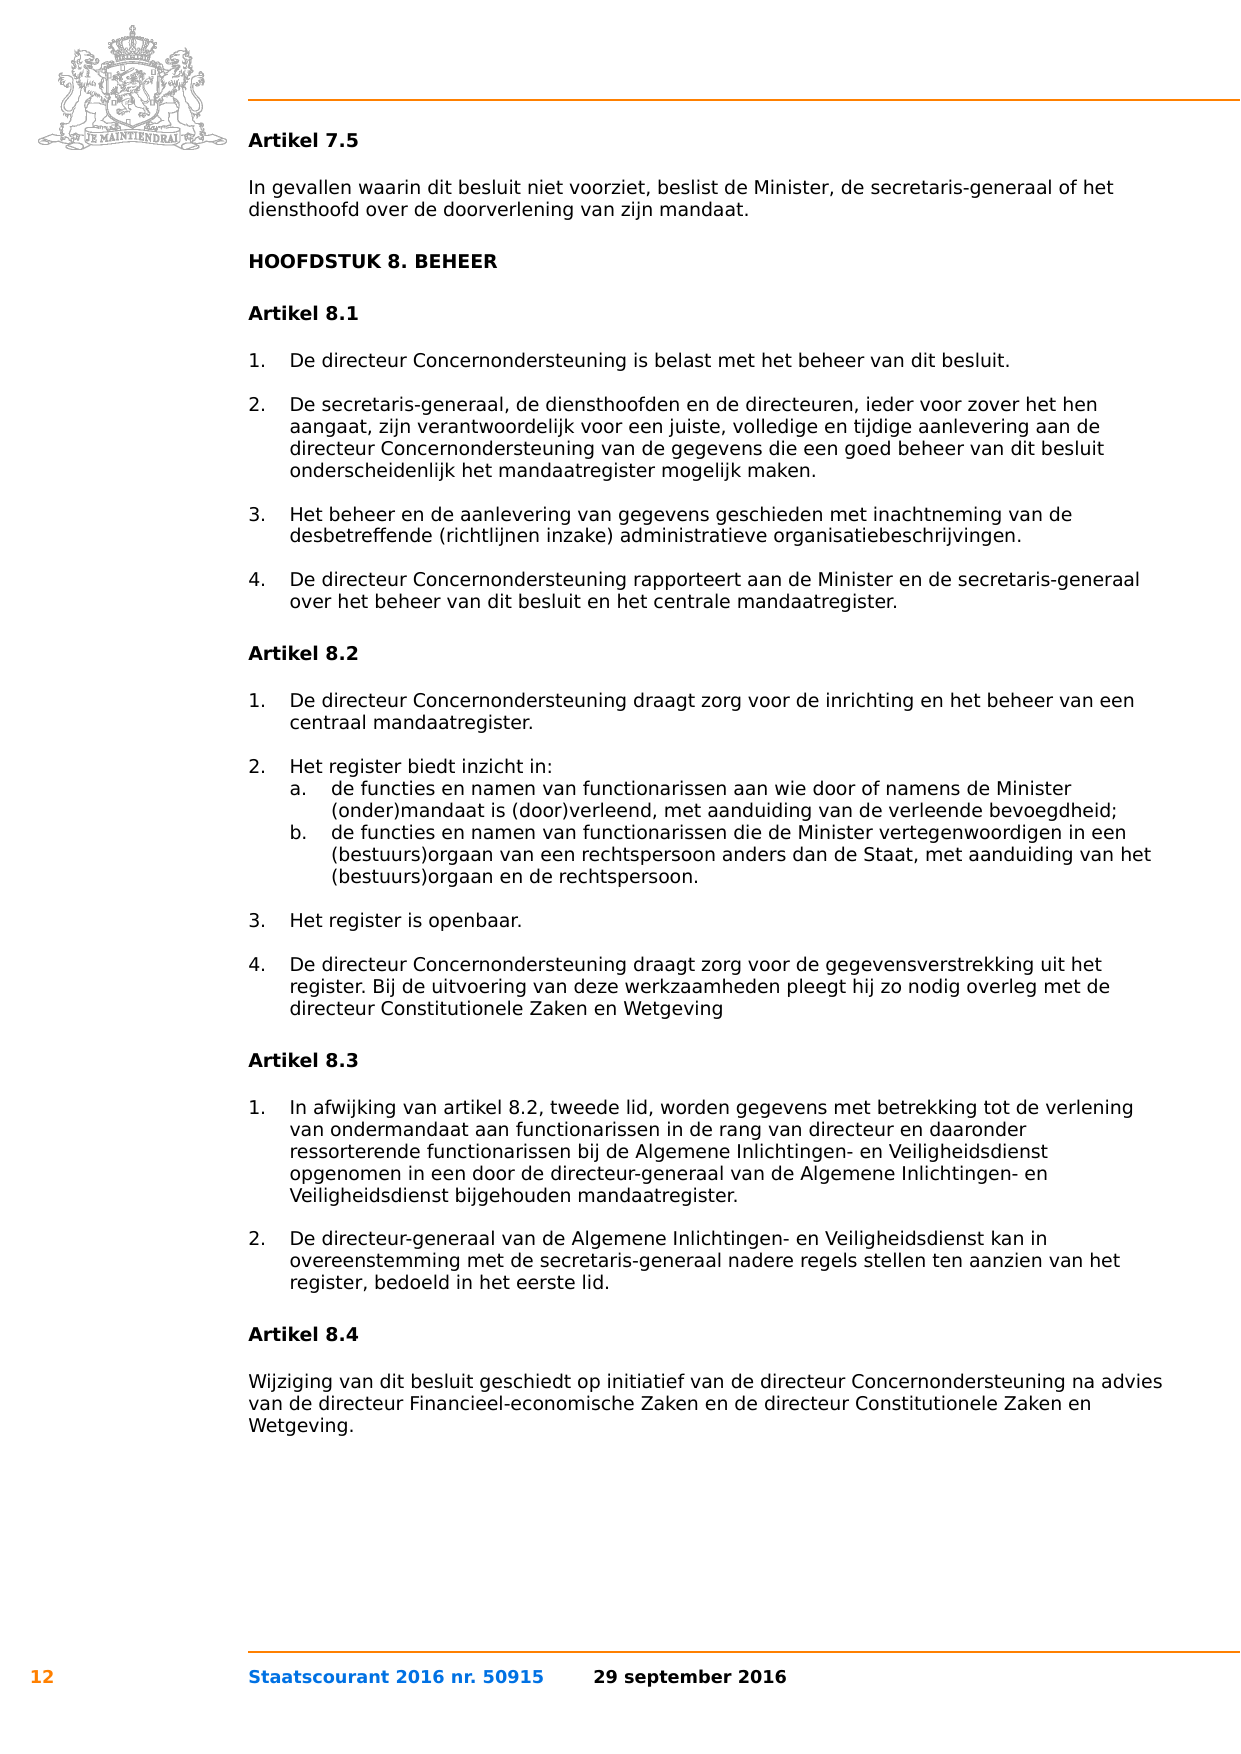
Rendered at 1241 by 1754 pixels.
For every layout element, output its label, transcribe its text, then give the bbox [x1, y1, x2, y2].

text 1. De directeur Concernondersteuning is belast met het beheer van dit besluit. [248, 350, 1163, 372]
text 4. De directeur Concernondersteuning rapporteert aan de Minister en de secretaris-generaal over het beheer van dit besluit en het centrale mandaatregister. [248, 569, 1163, 613]
text Wijziging van dit besluit geschiedt op initiatief van de directeur Concernondersteuning na advies van de directeur Financieel-economische Zaken en de directeur Constitutionele Zaken en Wetgeving. [248, 1371, 1163, 1437]
picture [38, 25, 227, 150]
subtitle Artikel 8.1 [248, 303, 1163, 325]
text 3. Het register is openbaar. [248, 910, 1163, 932]
text 1. De directeur Concernondersteuning draagt zorg voor de inrichting en het beheer van een centraal mandaatregister. [248, 690, 1163, 734]
text a. de functies en namen van functionarissen aan wie door of namens de Minister (onder)mandaat is (door)verleend, met aanduiding van de verleende bevoegdheid; [289, 778, 1163, 822]
text 2. De secretaris-generaal, de diensthoofden en de directeuren, ieder voor zover het hen aangaat, zijn verantwoordelijk voor een juiste, volledige en tijdige aanlevering aan de directeur Concernondersteuning van de gegevens die een goed beheer van dit besluit onderscheidenlijk het mandaatregister mogelijk maken. [248, 394, 1163, 482]
text 2. Het register biedt inzicht in: [248, 756, 1163, 778]
text 4. De directeur Concernondersteuning draagt zorg voor de gegevensverstrekking uit het register. Bij de uitvoering van deze werkzaamheden pleegt hij zo nodig overleg met de directeur Constitutionele Zaken en Wetgeving [248, 954, 1163, 1019]
subtitle Artikel 8.3 [248, 1049, 1163, 1072]
text 3. Het beheer en de aanlevering van gegevens geschieden met inachtneming van de desbetreffende (richtlijnen inzake) administratieve organisatiebeschrijvingen. [248, 503, 1163, 547]
text b. de functies en namen van functionarissen die de Minister vertegenwoordigen in een (bestuurs)orgaan van een rechtspersoon anders dan de Staat, met aanduiding van het (bestuurs)orgaan en de rechtspersoon. [289, 822, 1163, 888]
subtitle HOOFDSTUK 8. BEHEER [248, 251, 1163, 273]
subtitle Artikel 8.4 [248, 1324, 1163, 1346]
subtitle Artikel 7.5 [248, 130, 1163, 152]
text 1. In afwijking van artikel 8.2, tweede lid, worden gegevens met betrekking tot de verlening van ondermandaat aan functionarissen in de rang van directeur en daaronder ressorterende functionarissen bij de Algemene Inlichtingen- en Veiligheidsdienst opgenomen in een door de directeur-generaal van de Algemene Inlichtingen- en Veiligheidsdienst bijgehouden mandaatregister. [248, 1097, 1163, 1206]
text In gevallen waarin dit besluit niet voorziet, beslist de Minister, de secretaris-generaal of het diensthoofd over de doorverlening van zijn mandaat. [248, 177, 1163, 221]
text 2. De directeur-generaal van de Algemene Inlichtingen- en Veiligheidsdienst kan in overeenstemming met de secretaris-generaal nadere regels stellen ten aanzien van het register, bedoeld in het eerste lid. [248, 1228, 1163, 1294]
subtitle Artikel 8.2 [248, 643, 1163, 665]
